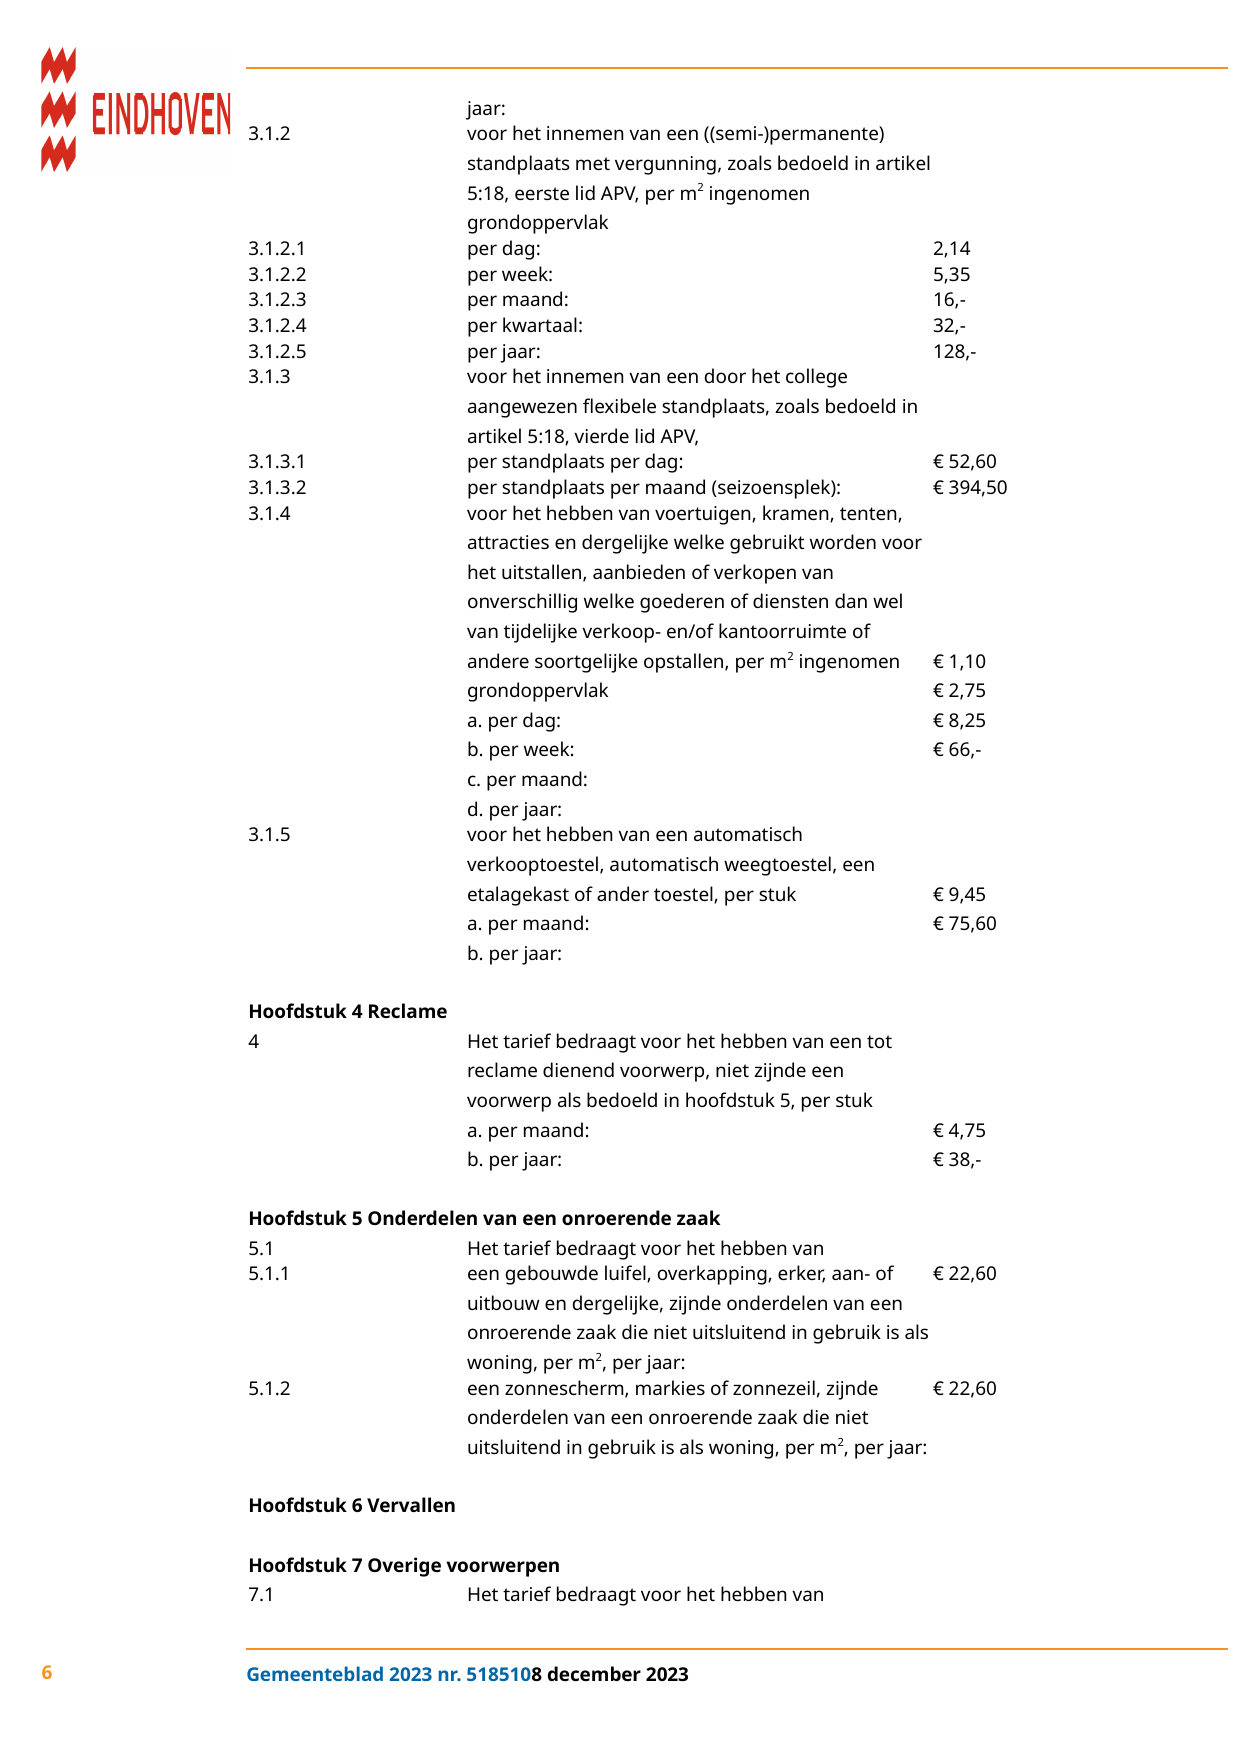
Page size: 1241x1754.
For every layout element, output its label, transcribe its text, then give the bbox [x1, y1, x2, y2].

table_cell per jaar: [467, 338, 933, 364]
table_cell een zonnescherm, markies of zonnezeil, zijnde onderdelen van een onroerende zaak die niet uitsluitend in gebruik is als woning, per m2, per jaar: [467, 1375, 933, 1460]
table_cell voor het innemen van een door het college aangewezen flexibele standplaats, zoals bedoeld in artikel 5:18, vierde lid APV, [467, 364, 933, 448]
table_cell 2,14 [933, 235, 1152, 261]
table_cell € 22,60 [933, 1260, 1152, 1375]
table_cell 16,- [933, 286, 1152, 312]
table_cell per dag: [467, 235, 933, 261]
table_cell per kwartaal: [467, 312, 933, 338]
table_cell 3.1.3.2 [248, 474, 467, 500]
table_cell voor het hebben van voertuigen, kramen, tenten, attracties en dergelijke welke gebruikt worden voor het uitstallen, aanbieden of verkopen van onverschillig welke goederen of diensten dan wel van tijdelijke verkoop- en/of kantoorruimte of andere soortgelijke opstallen, per m2 ingenomen grondoppervlak a. per dag: b. per week: c. per maand: d. per jaar: [467, 500, 933, 822]
table_cell per week: [467, 261, 933, 286]
text Hoofdstuk 4 Reclame [248, 998, 1152, 1024]
table_cell 3.1.2.5 [248, 338, 467, 364]
table_cell per standplaats per maand (seizoensplek): [467, 474, 933, 500]
table_cell voor het hebben van een automatisch verkooptoestel, automatisch weegtoestel, een etalagekast of ander toestel, per stuk a. per maand: b. per jaar: [467, 822, 933, 966]
table_header Het tarief bedraagt voor het hebben van [467, 1581, 1152, 1607]
text Hoofdstuk 5 Onderdelen van een onroerende zaak [248, 1205, 1152, 1231]
table_header Het tarief bedraagt voor het hebben van een tot reclame dienend voorwerp, niet zijnde een voorwerp als bedoeld in hoofdstuk 5, per stuk a. per maand: b. per jaar: [467, 1028, 933, 1172]
table_cell [933, 364, 1152, 448]
table_cell een gebouwde luifel, overkapping, erker, aan- of uitbouw en dergelijke, zijnde onderdelen van een onroerende zaak die niet uitsluitend in gebruik is als woning, per m2, per jaar: [467, 1260, 933, 1375]
table_cell € 1,10 € 2,75 € 8,25 € 66,- [933, 500, 1152, 822]
table_header 4 [248, 1028, 467, 1172]
table_header 7.1 [248, 1581, 467, 1607]
table_cell 3.1.3 [248, 364, 467, 448]
table_cell € 394,50 [933, 474, 1152, 500]
table_cell € 52,60 [933, 449, 1152, 474]
table_cell [248, 95, 467, 121]
table_cell 5.1.2 [248, 1375, 467, 1460]
table_cell 3.1.5 [248, 822, 467, 966]
table_cell € 9,45 € 75,60 [933, 822, 1152, 966]
picture [41, 47, 231, 172]
table_cell per standplaats per dag: [467, 449, 933, 474]
table_header € 4,75 € 38,- [933, 1028, 1152, 1172]
table_cell € 22,60 [933, 1375, 1152, 1460]
table_cell 5.1.1 [248, 1260, 467, 1375]
text Hoofdstuk 7 Overige voorwerpen [248, 1552, 1152, 1577]
table_cell voor het innemen van een ((semi-)permanente) standplaats met vergunning, zoals bedoeld in artikel 5:18, eerste lid APV, per m2 ingenomen grondoppervlak [467, 121, 933, 235]
table_header 5.1 [248, 1235, 467, 1260]
table_cell per maand: [467, 286, 933, 312]
table_cell [933, 95, 1152, 121]
table_header Het tarief bedraagt voor het hebben van [467, 1235, 1152, 1260]
table_cell 128,- [933, 338, 1152, 364]
table_cell 3.1.2.2 [248, 261, 467, 286]
table_cell 3.1.3.1 [248, 449, 467, 474]
table_cell 5,35 [933, 261, 1152, 286]
table_cell 3.1.2 [248, 121, 467, 235]
table_cell 3.1.2.4 [248, 312, 467, 338]
text Hoofdstuk 6 Vervallen [248, 1493, 1152, 1518]
table_cell 3.1.2.3 [248, 286, 467, 312]
table_cell jaar: [467, 95, 933, 121]
table_cell [933, 121, 1152, 235]
table_cell 3.1.4 [248, 500, 467, 822]
table_cell 3.1.2.1 [248, 235, 467, 261]
table_cell 32,- [933, 312, 1152, 338]
